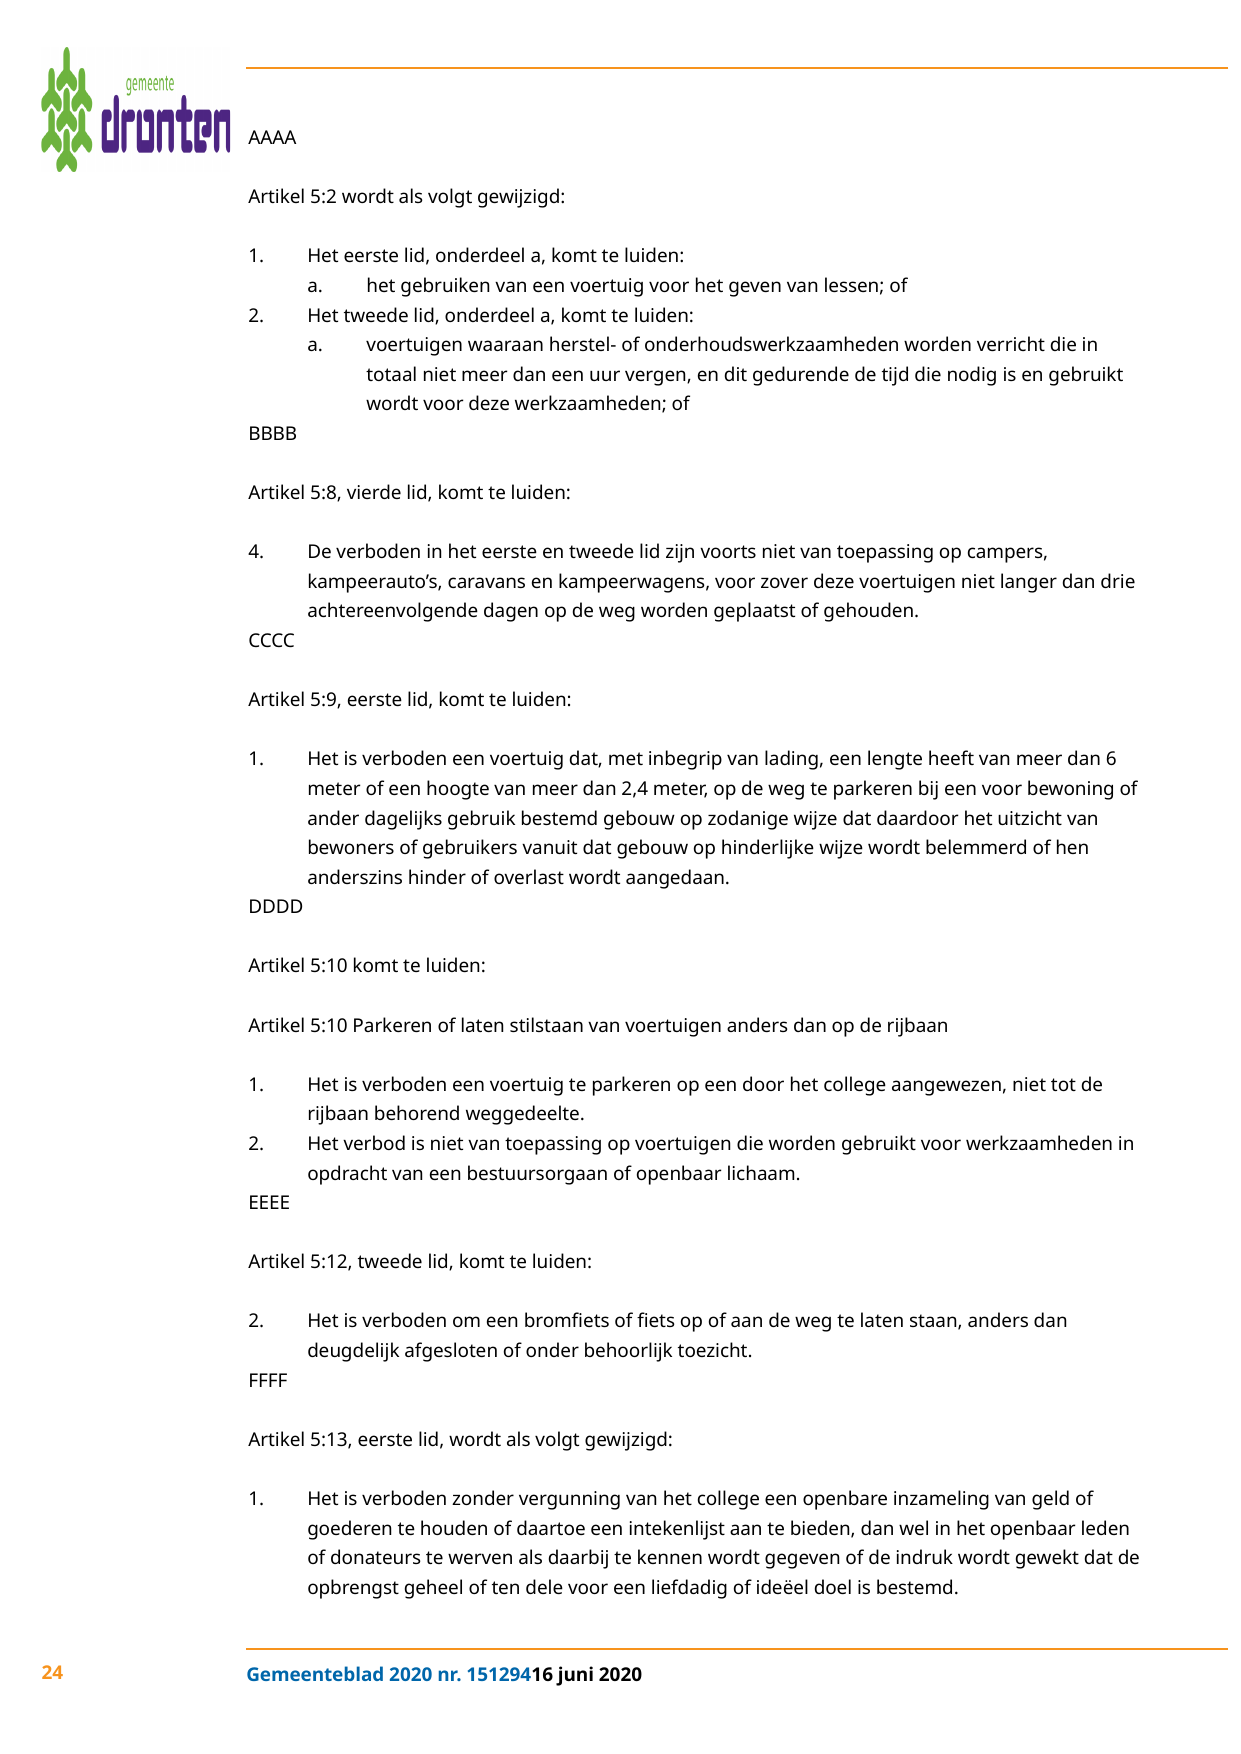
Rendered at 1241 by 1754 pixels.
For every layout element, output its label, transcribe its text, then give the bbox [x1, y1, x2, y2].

text Artikel 5:12, tweede lid, komt te luiden: [248, 1248, 1152, 1274]
text Artikel 5:2 wordt als volgt gewijzigd: [248, 183, 1152, 209]
text FFFF [248, 1367, 1152, 1393]
picture [41, 47, 231, 172]
list Het is verboden een voertuig dat, met inbegrip van lading, een lengte heeft van meer dan 6 meter of een hoogte van meer dan 2,4 meter, op de weg te parkeren bij een voor bewoning of ander dagelijks gebruik bestemd gebouw op zodanige wijze dat daardoor het uitzicht van bewoners of gebruikers vanuit dat gebouw op hinderlijke wijze wordt belemmerd of hen anderszins hinder of overlast wordt aangedaan. [248, 746, 1152, 890]
text CCCC [248, 627, 1152, 653]
list het gebruiken van een voertuig voor het geven van lessen; of [307, 272, 1152, 298]
text BBBB [248, 420, 1152, 446]
list Het eerste lid, onderdeel a, komt te luiden: [248, 243, 1152, 268]
text DDDD [248, 893, 1152, 919]
list Het verbod is niet van toepassing op voertuigen die worden gebruikt voor werkzaamheden in opdracht van een bestuursorgaan of openbaar lichaam. [248, 1130, 1152, 1186]
list Het tweede lid, onderdeel a, komt te luiden: [248, 302, 1152, 328]
text Artikel 5:9, eerste lid, komt te luiden: [248, 686, 1152, 712]
text AAAA [248, 124, 1152, 150]
list De verboden in het eerste en tweede lid zijn voorts niet van toepassing op campers, kampeerauto’s, caravans en kampeerwagens, voor zover deze voertuigen niet langer dan drie achtereenvolgende dagen op de weg worden geplaatst of gehouden. [248, 538, 1152, 623]
text EEEE [248, 1189, 1152, 1215]
list voertuigen waaraan herstel- of onderhoudswerkzaamheden worden verricht die in totaal niet meer dan een uur vergen, en dit gedurende de tijd die nodig is en gebruikt wordt voor deze werkzaamheden; of [307, 331, 1152, 416]
text Artikel 5:10 komt te luiden: [248, 953, 1152, 978]
text Artikel 5:8, vierde lid, komt te luiden: [248, 479, 1152, 505]
list Het is verboden een voertuig te parkeren op een door het college aangewezen, niet tot de rijbaan behorend weggedeelte. [248, 1071, 1152, 1126]
text Artikel 5:10 Parkeren of laten stilstaan van voertuigen anders dan op de rijbaan [248, 1012, 1152, 1038]
list Het is verboden om een bromfiets of fiets op of aan de weg te laten staan, anders dan deugdelijk afgesloten of onder behoorlijk toezicht. [248, 1308, 1152, 1363]
text Artikel 5:13, eerste lid, wordt als volgt gewijzigd: [248, 1426, 1152, 1452]
list Het is verboden zonder vergunning van het college een openbare inzameling van geld of goederen te houden of daartoe een intekenlijst aan te bieden, dan wel in het openbaar leden of donateurs te werven als daarbij te kennen wordt gegeven of de indruk wordt gewekt dat de opbrengst geheel of ten dele voor een liefdadig of ideëel doel is bestemd. [248, 1485, 1152, 1600]
